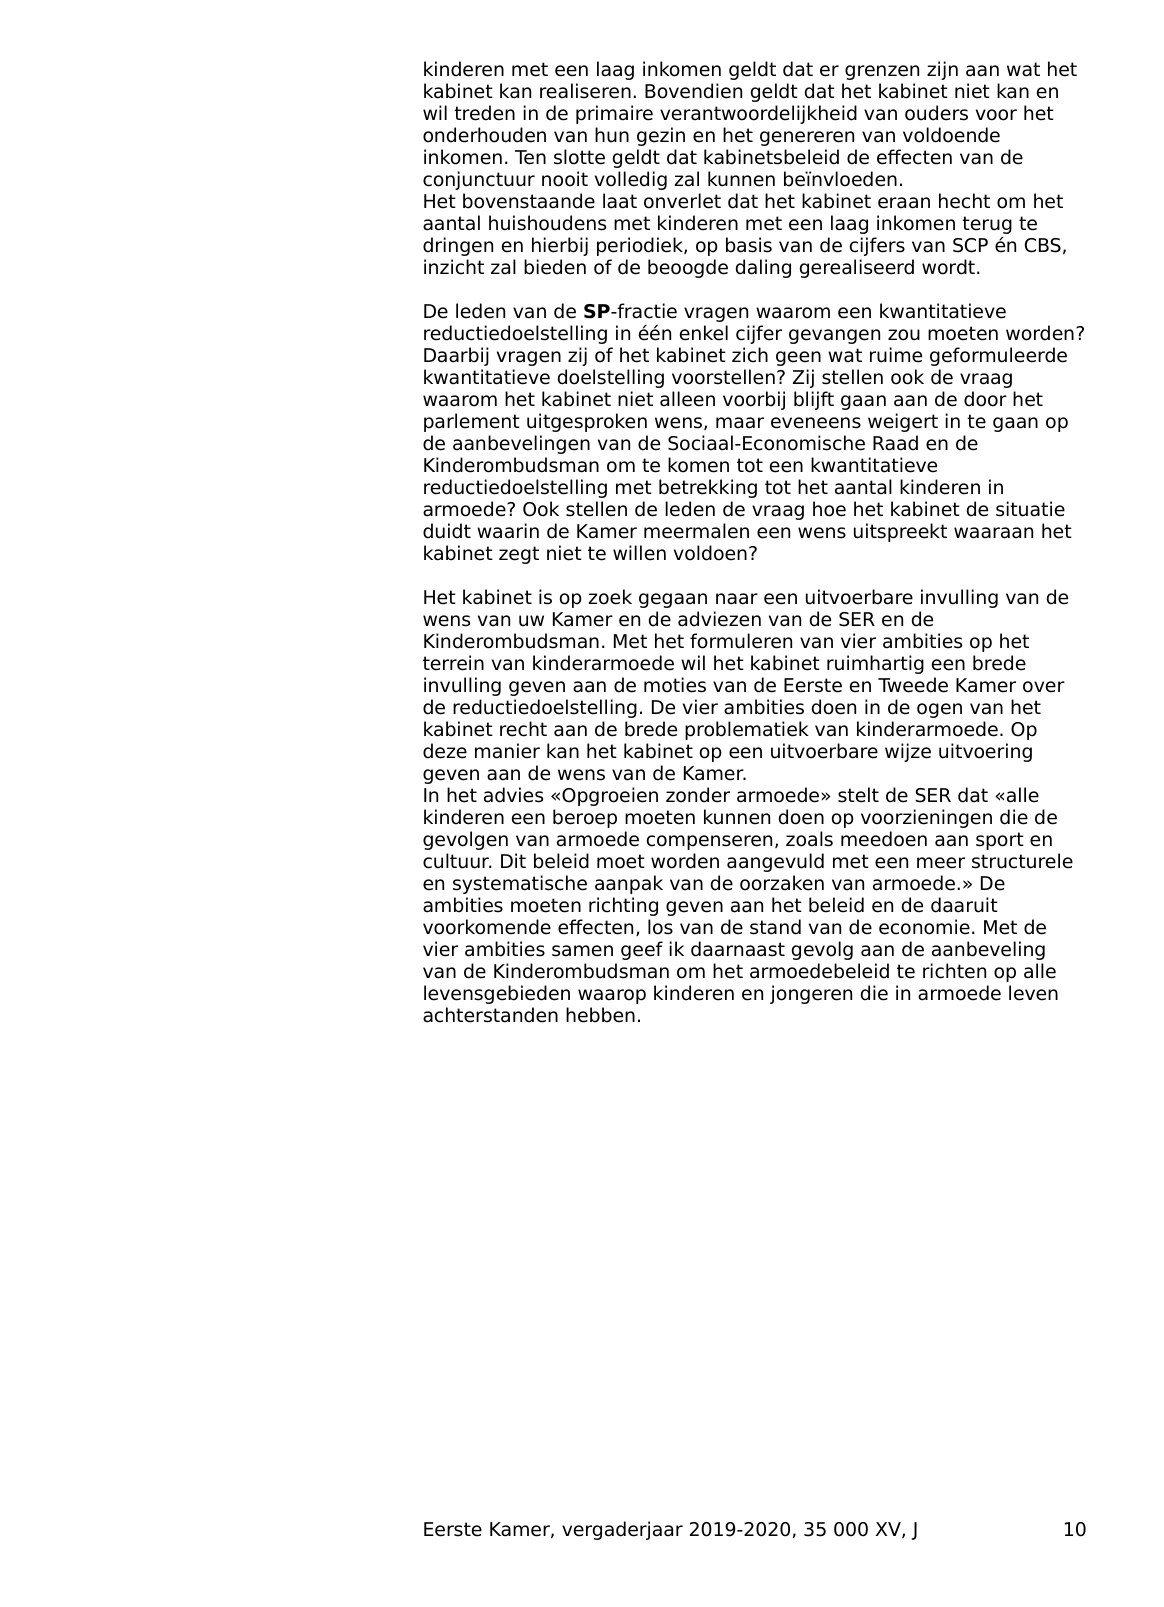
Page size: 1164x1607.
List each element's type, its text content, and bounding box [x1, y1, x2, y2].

text Het bovenstaande laat onverlet dat het kabinet eraan hecht om het aantal huishoudens met kinderen met een laag inkomen terug te dringen en hierbij periodiek, op basis van de cijfers van SCP én CBS, inzicht zal bieden of de beoogde daling gerealiseerd wordt. [422, 191, 1087, 279]
text kinderen met een laag inkomen geldt dat er grenzen zijn aan wat het kabinet kan realiseren. Bovendien geldt dat het kabinet niet kan en wil treden in de primaire verantwoordelijkheid van ouders voor het onderhouden van hun gezin en het genereren van voldoende inkomen. Ten slotte geldt dat kabinetsbeleid de effecten van de conjunctuur nooit volledig zal kunnen beïnvloeden. [422, 59, 1087, 191]
text De leden van de SP-fractie vragen waarom een kwantitatieve reductiedoelstelling in één enkel cijfer gevangen zou moeten worden? Daarbij vragen zij of het kabinet zich geen wat ruime geformuleerde kwantitatieve doelstelling voorstellen? Zij stellen ook de vraag waarom het kabinet niet alleen voorbij blijft gaan aan de door het parlement uitgesproken wens, maar eveneens weigert in te gaan op de aanbevelingen van de Sociaal-Economische Raad en de Kinderombudsman om te komen tot een kwantitatieve reductiedoelstelling met betrekking tot het aantal kinderen in armoede? Ook stellen de leden de vraag hoe het kabinet de situatie duidt waarin de Kamer meermalen een wens uitspreekt waaraan het kabinet zegt niet te willen voldoen? [422, 301, 1087, 565]
text In het advies «Opgroeien zonder armoede» stelt de SER dat «alle kinderen een beroep moeten kunnen doen op voorzieningen die de gevolgen van armoede compenseren, zoals meedoen aan sport en cultuur. Dit beleid moet worden aangevuld met een meer structurele en systematische aanpak van de oorzaken van armoede.» De ambities moeten richting geven aan het beleid en de daaruit voorkomende effecten, los van de stand van de economie. Met de vier ambities samen geef ik daarnaast gevolg aan de aanbeveling van de Kinderombudsman om het armoedebeleid te richten op alle levensgebieden waarop kinderen en jongeren die in armoede leven achterstanden hebben. [422, 785, 1087, 1027]
text Het kabinet is op zoek gegaan naar een uitvoerbare invulling van de wens van uw Kamer en de adviezen van de SER en de Kinderombudsman. Met het formuleren van vier ambities op het terrein van kinderarmoede wil het kabinet ruimhartig een brede invulling geven aan de moties van de Eerste en Tweede Kamer over de reductiedoelstelling. De vier ambities doen in de ogen van het kabinet recht aan de brede problematiek van kinderarmoede. Op deze manier kan het kabinet op een uitvoerbare wijze uitvoering geven aan de wens van de Kamer. [422, 587, 1087, 785]
